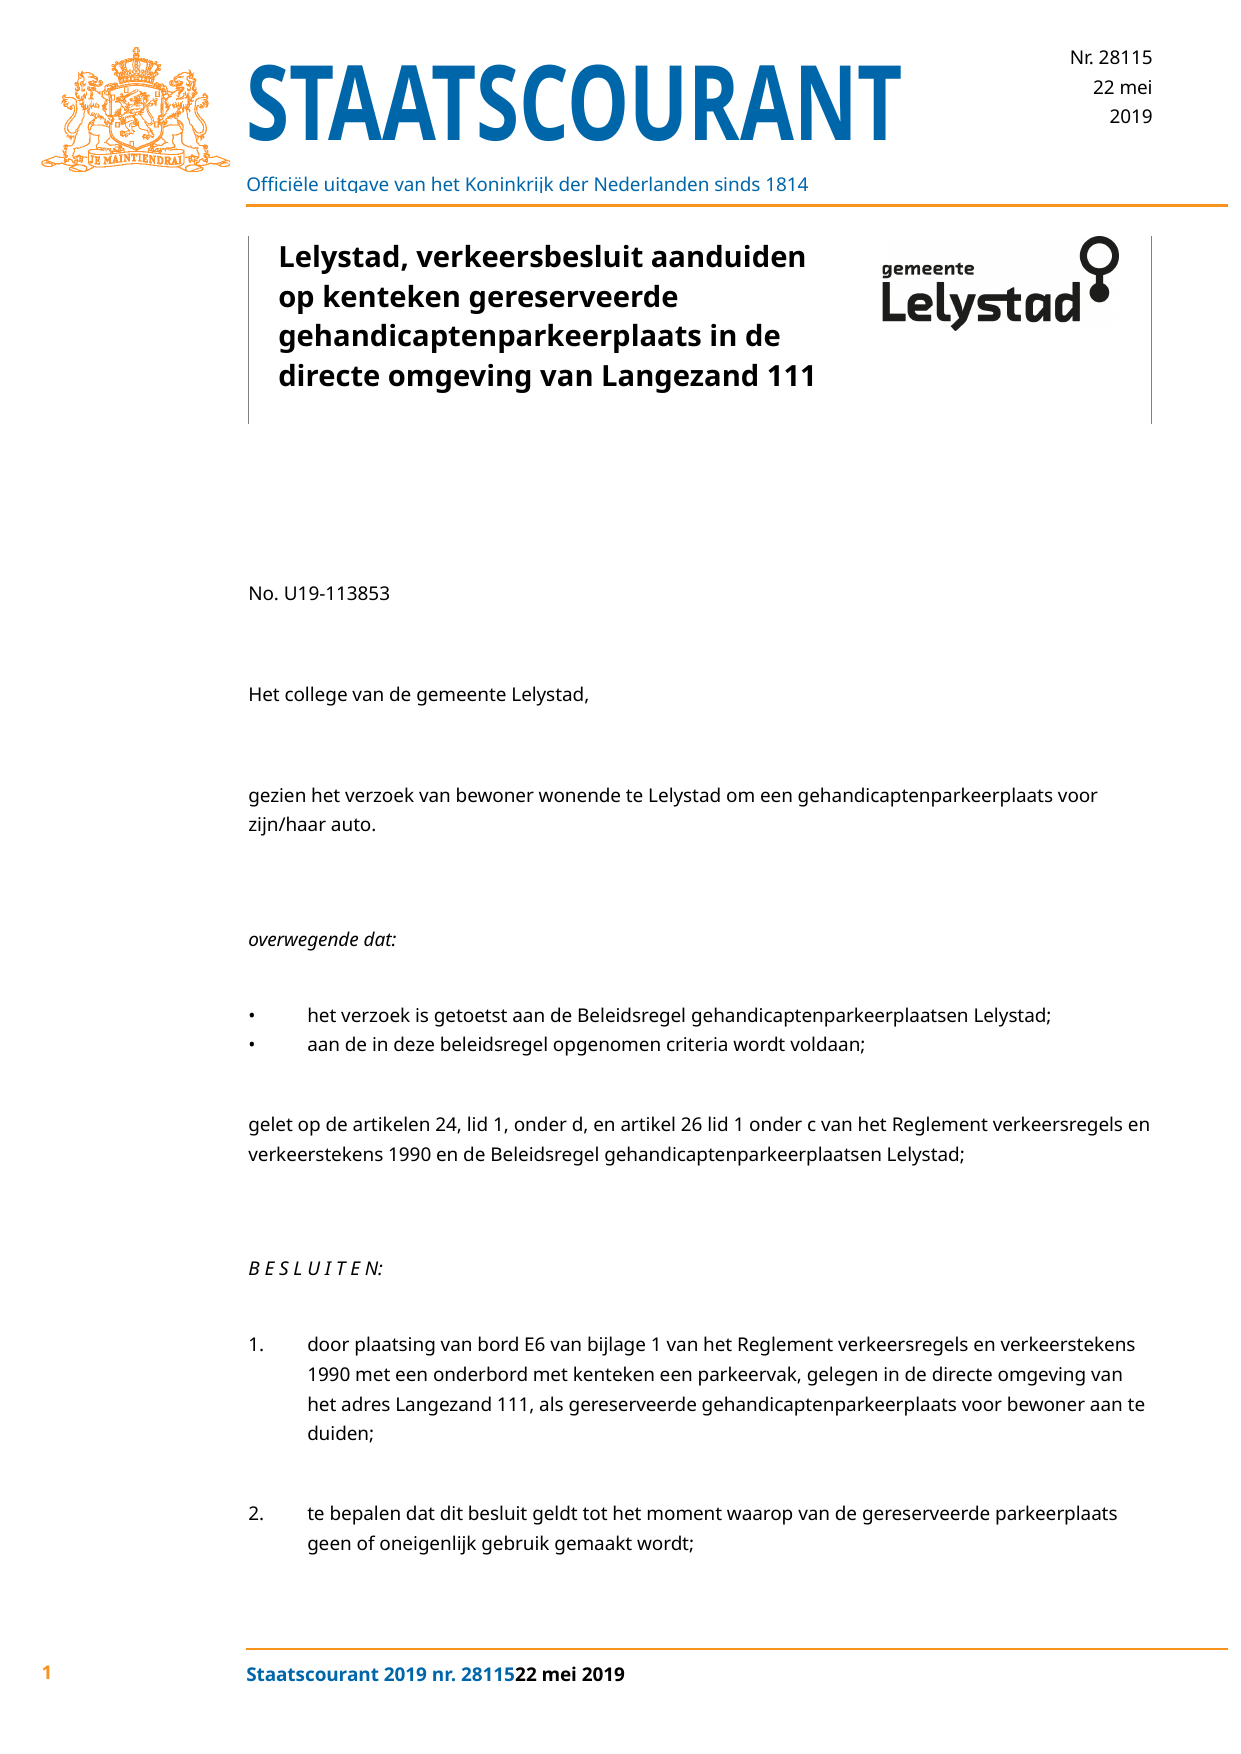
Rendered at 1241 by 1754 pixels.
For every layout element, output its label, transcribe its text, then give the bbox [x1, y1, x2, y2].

list het verzoek is getoetst aan de Beleidsregel gehandicaptenparkeerplaatsen Lelystad; [248, 1002, 1152, 1028]
text B E S L U I T E N: [248, 1256, 1152, 1281]
text gezien het verzoek van bewoner wonende te Lelystad om een gehandicaptenparkeerplaats voor zijn/haar auto. [248, 782, 1152, 837]
text Het college van de gemeente Lelystad, [248, 681, 1152, 707]
list aan de in deze beleidsregel opgenomen criteria wordt voldaan; [248, 1032, 1152, 1057]
list door plaatsing van bord E6 van bijlage 1 van het Reglement verkeersregels en verkeerstekens 1990 met een onderbord met kenteken een parkeervak, gelegen in de directe omgeving van het adres Langezand 111, als gereserveerde gehandicaptenparkeerplaats voor bewoner aan te duiden; [248, 1332, 1152, 1446]
table_header [850, 236, 1151, 424]
picture [41, 47, 231, 172]
text No. U19-113853 [248, 580, 1152, 606]
list te bepalen dat dit besluit geldt tot het moment waarop van de gereserveerde parkeerplaats geen of oneigenlijk gebruik gemaakt wordt; [248, 1500, 1152, 1556]
picture [882, 236, 1119, 331]
table_header Lelystad, verkeersbesluit aanduiden op kenteken gereserveerde gehandicaptenparkeerplaats in de directe omgeving van Langezand 111 [249, 236, 850, 424]
text gelet op de artikelen 24, lid 1, onder d, en artikel 26 lid 1 onder c van het Reglement verkeersregels en verkeerstekens 1990 en de Beleidsregel gehandicaptenparkeerplaatsen Lelystad; [248, 1112, 1152, 1167]
text overwegende dat: [248, 926, 1152, 952]
